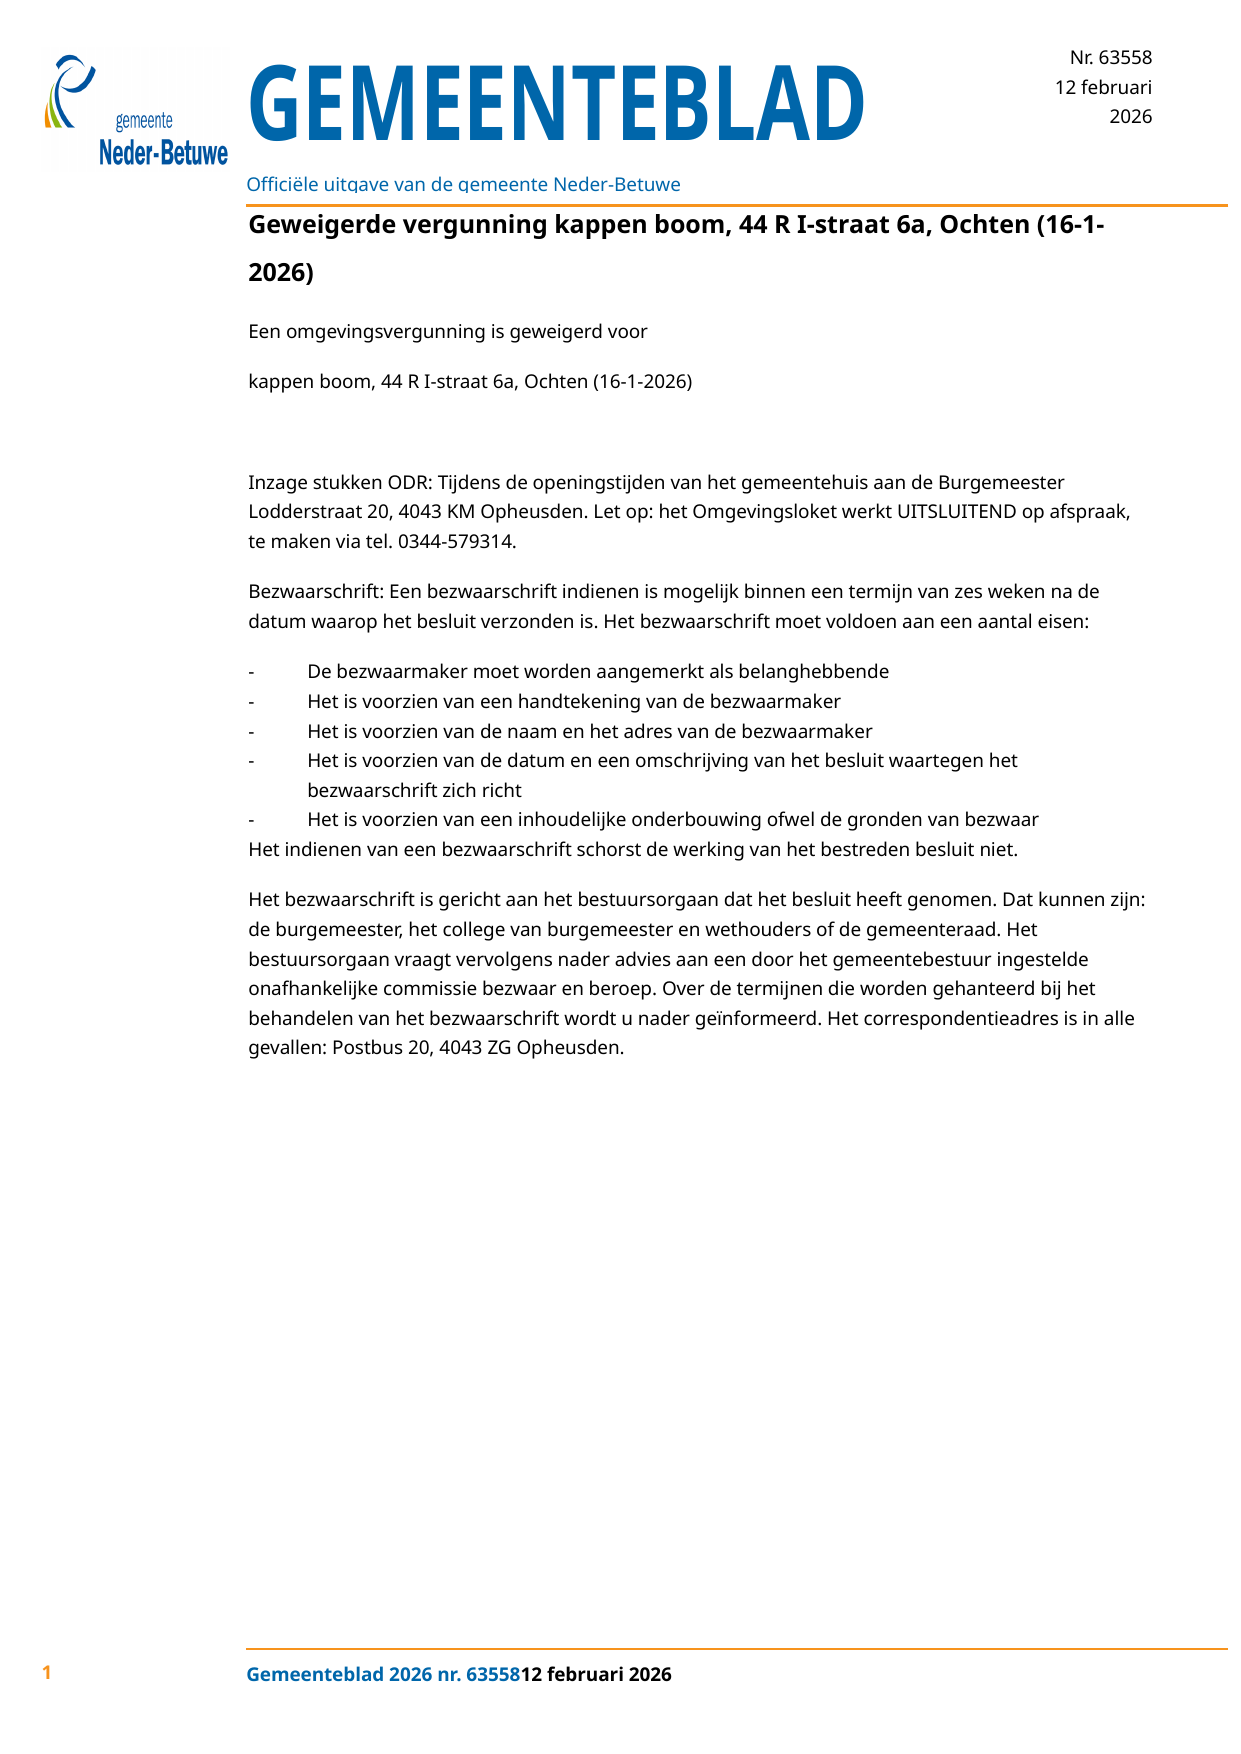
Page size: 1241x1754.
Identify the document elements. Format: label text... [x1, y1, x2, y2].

list Het is voorzien van de datum en een omschrijving van het besluit waartegen het bezwaarschrift zich richt [248, 747, 1152, 803]
text Geweigerde vergunning kappen boom, 44 R I-straat 6a, Ochten (16-1-2026) [248, 207, 1152, 288]
text Het bezwaarschrift is gericht aan het bestuursorgaan dat het besluit heeft genomen. Dat kunnen zijn: de burgemeester, het college van burgemeester en wethouders of de gemeenteraad. Het bestuursorgaan vraagt vervolgens nader advies aan een door het gemeentebestuur ingestelde onafhankelijke commissie bezwaar en beroep. Over de termijnen die worden gehanteerd bij het behandelen van het bezwaarschrift wordt u nader geïnformeerd. Het correspondentieadres is in alle gevallen: Postbus 20, 4043 ZG Opheusden. [248, 887, 1152, 1060]
text Het indienen van een bezwaarschrift schorst de werking van het bestreden besluit niet. [248, 836, 1152, 862]
text Inzage stukken ODR: Tijdens de openingstijden van het gemeentehuis aan de Burgemeester Lodderstraat 20, 4043 KM Opheusden. Let op: het Omgevingsloket werkt UITSLUITEND op afspraak, te maken via tel. 0344-579314. [248, 469, 1152, 554]
text Een omgevingsvergunning is geweigerd voor [248, 318, 1152, 344]
list Het is voorzien van de naam en het adres van de bezwaarmaker [248, 718, 1152, 744]
text kappen boom, 44 R I-straat 6a, Ochten (16-1-2026) [248, 368, 1152, 394]
list Het is voorzien van een handtekening van de bezwaarmaker [248, 688, 1152, 714]
list De bezwaarmaker moet worden aangemerkt als belanghebbende [248, 659, 1152, 684]
picture [41, 47, 231, 172]
list Het is voorzien van een inhoudelijke onderbouwing ofwel de gronden van bezwaar [248, 807, 1152, 832]
text Bezwaarschrift: Een bezwaarschrift indienen is mogelijk binnen een termijn van zes weken na de datum waarop het besluit verzonden is. Het bezwaarschrift moet voldoen aan een aantal eisen: [248, 579, 1152, 634]
